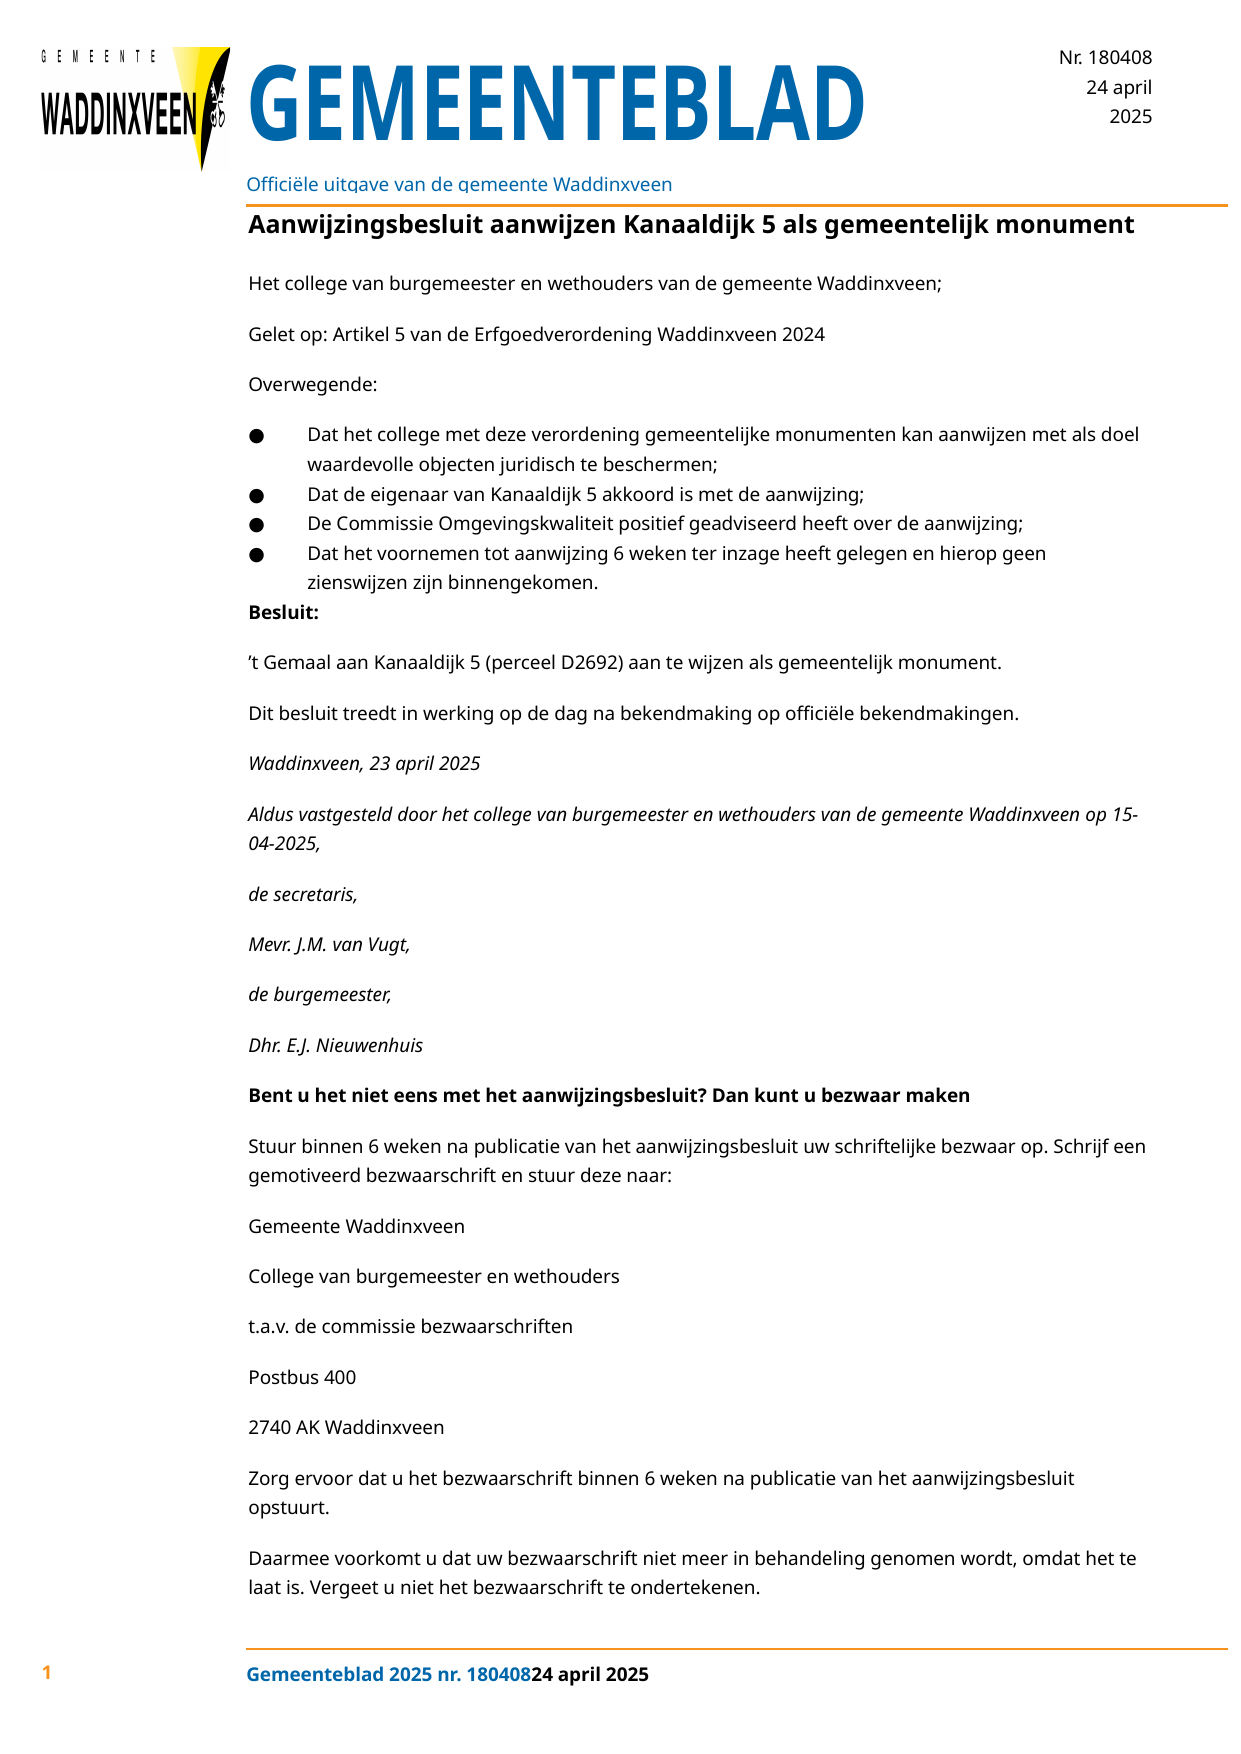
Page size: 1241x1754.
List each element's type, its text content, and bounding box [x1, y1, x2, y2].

text Postbus 400 [248, 1364, 1152, 1390]
text 2740 AK Waddinxveen [248, 1414, 1152, 1440]
text Dit besluit treedt in werking op de dag na bekendmaking op officiële bekendmakingen. [248, 700, 1152, 726]
text t.a.v. de commissie bezwaarschriften [248, 1314, 1152, 1339]
text Gelet op: Artikel 5 van de Erfgoedverordening Waddinxveen 2024 [248, 321, 1152, 346]
text Besluit: [248, 599, 1152, 625]
text de secretaris, [248, 881, 1152, 906]
list Dat het college met deze verordening gemeentelijke monumenten kan aanwijzen met als doel waardevolle objecten juridisch te beschermen; [248, 422, 1152, 477]
text Stuur binnen 6 weken na publicatie van het aanwijzingsbesluit uw schriftelijke bezwaar op. Schrijf een gemotiveerd bezwaarschrift en stuur deze naar: [248, 1133, 1152, 1188]
text Overwegende: [248, 371, 1152, 397]
text Zorg ervoor dat u het bezwaarschrift binnen 6 weken na publicatie van het aanwijzingsbesluit opstuurt. [248, 1465, 1152, 1520]
list Dat het voornemen tot aanwijzing 6 weken ter inzage heeft gelegen en hierop geen zienswijzen zijn binnengekomen. [248, 540, 1152, 595]
list De Commissie Omgevingskwaliteit positief geadviseerd heeft over de aanwijzing; [248, 510, 1152, 536]
text Mevr. J.M. van Vugt, [248, 931, 1152, 957]
text College van burgemeester en wethouders [248, 1263, 1152, 1289]
text Aldus vastgesteld door het college van burgemeester en wethouders van de gemeente Waddinxveen op 15-04-2025, [248, 801, 1152, 856]
text Aanwijzingsbesluit aanwijzen Kanaaldijk 5 als gemeentelijk monument [248, 207, 1152, 241]
text Waddinxveen, 23 april 2025 [248, 750, 1152, 776]
picture [41, 47, 231, 172]
text Het college van burgemeester en wethouders van de gemeente Waddinxveen; [248, 270, 1152, 296]
text Gemeente Waddinxveen [248, 1213, 1152, 1238]
text Dhr. E.J. Nieuwenhuis [248, 1032, 1152, 1058]
text Bent u het niet eens met het aanwijzingsbesluit? Dan kunt u bezwaar maken [248, 1082, 1152, 1108]
text ’t Gemaal aan Kanaaldijk 5 (perceel D2692) aan te wijzen als gemeentelijk monument. [248, 649, 1152, 675]
list Dat de eigenaar van Kanaaldijk 5 akkoord is met de aanwijzing; [248, 481, 1152, 506]
text de burgemeester, [248, 982, 1152, 1007]
text Daarmee voorkomt u dat uw bezwaarschrift niet meer in behandeling genomen wordt, omdat het te laat is. Vergeet u niet het bezwaarschrift te ondertekenen. [248, 1545, 1152, 1600]
